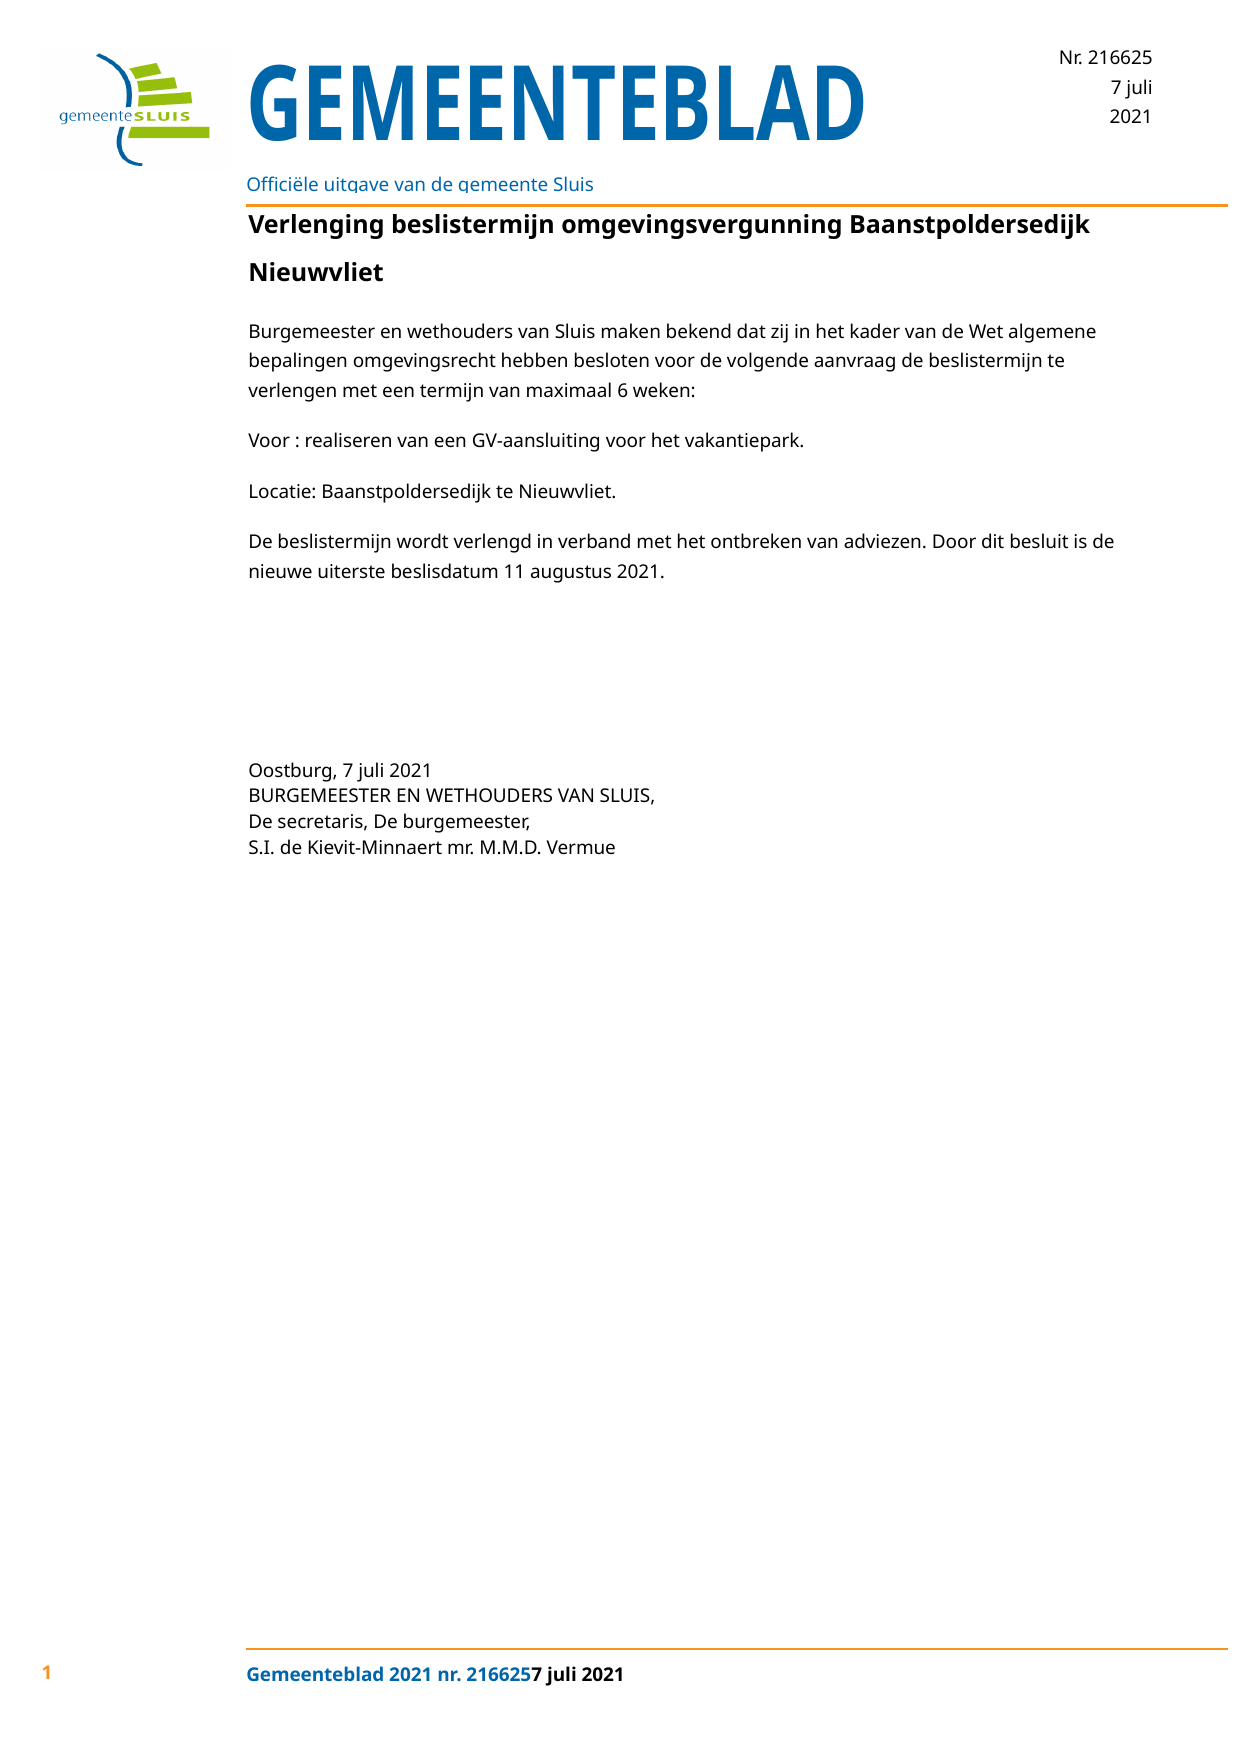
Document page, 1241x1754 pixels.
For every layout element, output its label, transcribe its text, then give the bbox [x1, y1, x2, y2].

text S.I. de Kievit-Minnaert mr. M.M.D. Vermue [248, 834, 1152, 860]
picture [41, 47, 231, 172]
text BURGEMEESTER EN WETHOUDERS VAN SLUIS, [248, 783, 1152, 808]
text Burgemeester en wethouders van Sluis maken bekend dat zij in het kader van de Wet algemene bepalingen omgevingsrecht hebben besloten voor de volgende aanvraag de beslistermijn te verlengen met een termijn van maximaal 6 weken: [248, 318, 1152, 403]
text Verlenging beslistermijn omgevingsvergunning Baanstpoldersedijk Nieuwvliet [248, 207, 1152, 288]
text Voor : realiseren van een GV-aansluiting voor het vakantiepark. [248, 427, 1152, 453]
text De beslistermijn wordt verlengd in verband met het ontbreken van adviezen. Door dit besluit is de nieuwe uiterste beslisdatum 11 augustus 2021. [248, 528, 1152, 584]
text Locatie: Baanstpoldersedijk te Nieuwvliet. [248, 478, 1152, 504]
text Oostburg, 7 juli 2021 [248, 757, 1152, 783]
text De secretaris, De burgemeester, [248, 808, 1152, 834]
